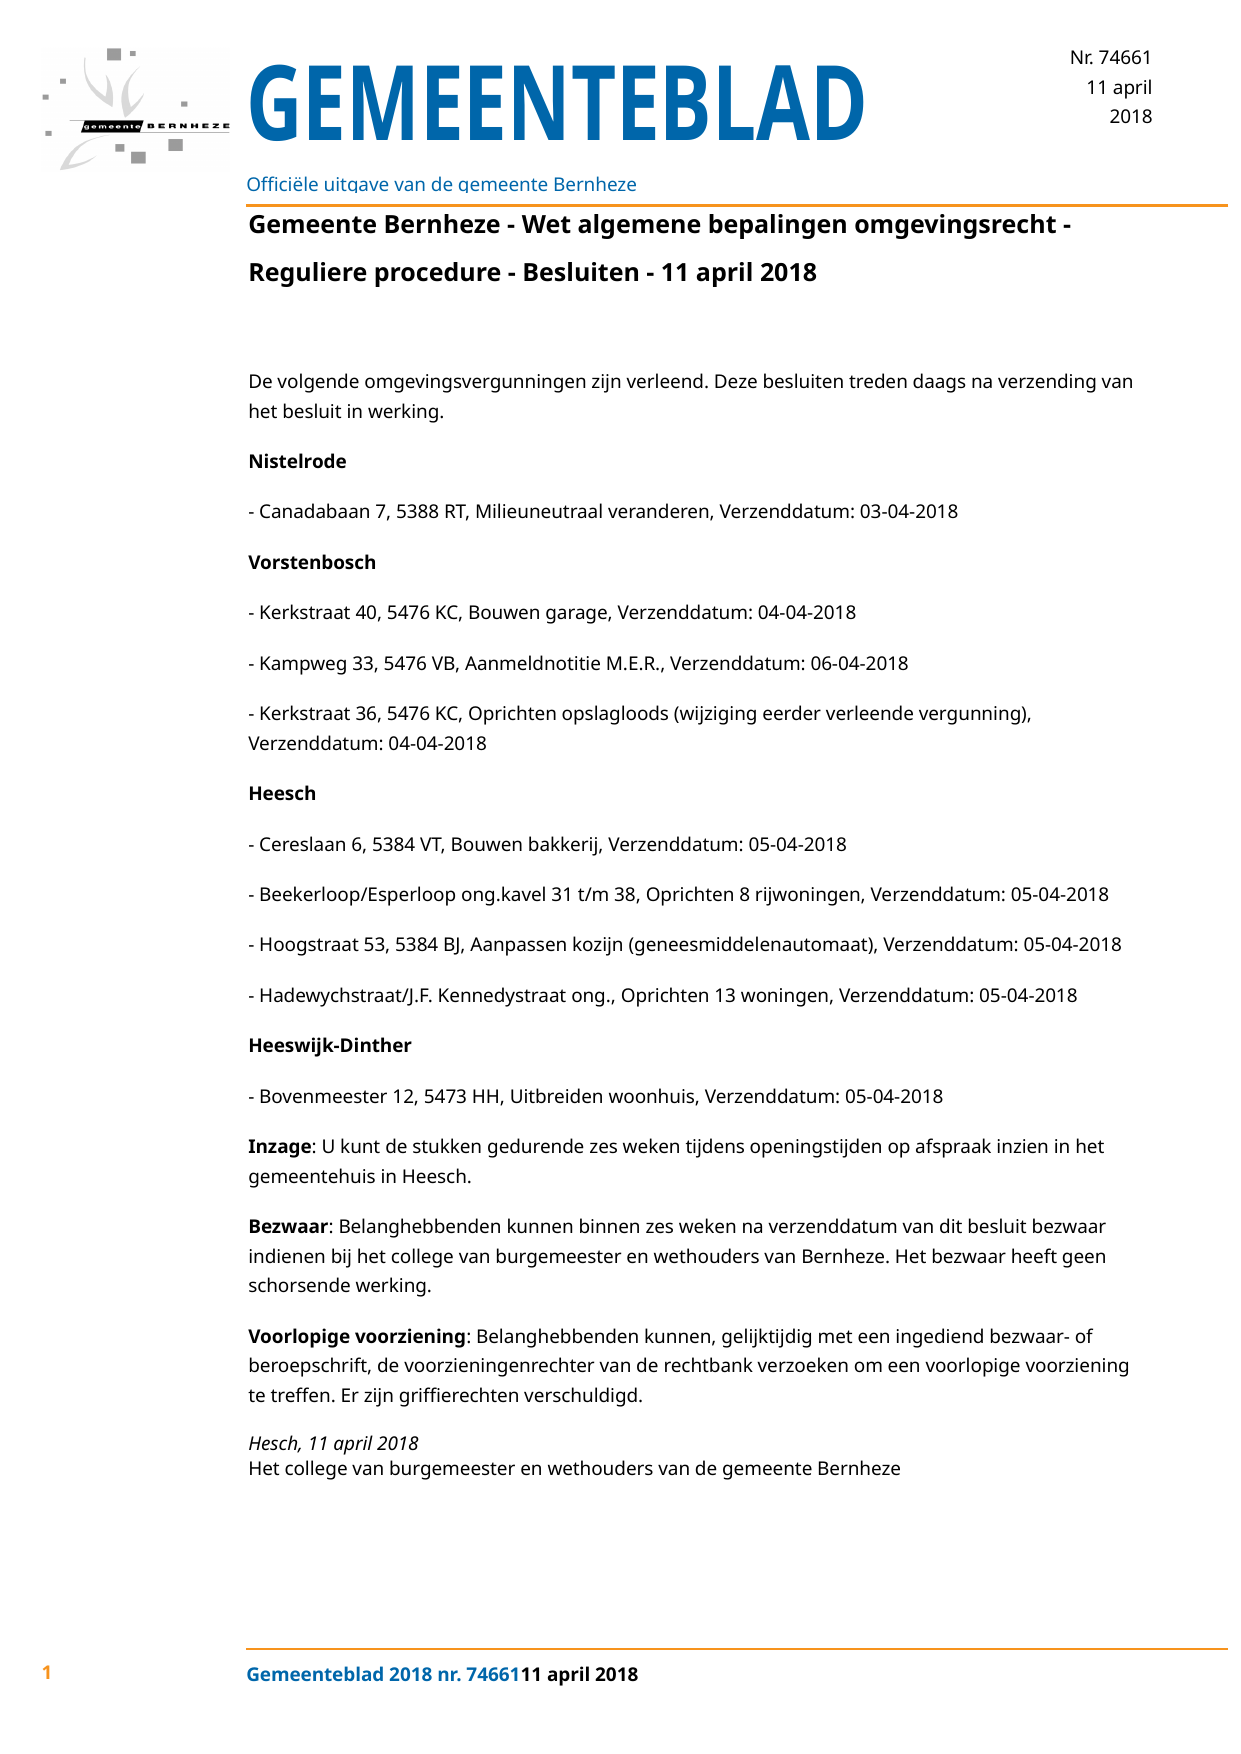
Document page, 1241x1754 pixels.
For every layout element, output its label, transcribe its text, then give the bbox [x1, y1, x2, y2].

text Heeswijk-Dinther [248, 1032, 1152, 1058]
picture [41, 47, 231, 172]
text - Cereslaan 6, 5384 VT, Bouwen bakkerij, Verzenddatum: 05-04-2018 [248, 831, 1152, 857]
text - Kerkstraat 40, 5476 KC, Bouwen garage, Verzenddatum: 04-04-2018 [248, 599, 1152, 625]
text - Canadabaan 7, 5388 RT, Milieuneutraal veranderen, Verzenddatum: 03-04-2018 [248, 499, 1152, 524]
text Gemeente Bernheze - Wet algemene bepalingen omgevingsrecht - Reguliere procedure - Besluiten - 11 april 2018 [248, 207, 1152, 288]
text - Hoogstraat 53, 5384 BJ, Aanpassen kozijn (geneesmiddelenautomaat), Verzenddatum: 05-04-2018 [248, 932, 1152, 957]
text De volgende omgevingsvergunningen zijn verleend. Deze besluiten treden daags na verzending van het besluit in werking. [248, 368, 1152, 424]
text Vorstenbosch [248, 549, 1152, 575]
text Hesch, 11 april 2018 [248, 1430, 1152, 1456]
text Bezwaar: Belanghebbenden kunnen binnen zes weken na verzenddatum van dit besluit bezwaar indienen bij het college van burgemeester en wethouders van Bernheze. Het bezwaar heeft geen schorsende werking. [248, 1213, 1152, 1298]
text Inzage: U kunt de stukken gedurende zes weken tijdens openingstijden op afspraak inzien in het gemeentehuis in Heesch. [248, 1133, 1152, 1189]
text Voorlopige voorziening: Belanghebbenden kunnen, gelijktijdig met een ingediend bezwaar- of beroepschrift, de voorzieningenrechter van de rechtbank verzoeken om een voorlopige voorziening te treffen. Er zijn griffierechten verschuldigd. [248, 1323, 1152, 1408]
text Het college van burgemeester en wethouders van de gemeente Bernheze [248, 1456, 1152, 1481]
text - Bovenmeester 12, 5473 HH, Uitbreiden woonhuis, Verzenddatum: 05-04-2018 [248, 1083, 1152, 1109]
text Heesch [248, 780, 1152, 806]
text - Hadewychstraat/J.F. Kennedystraat ong., Oprichten 13 woningen, Verzenddatum: 05-04-2018 [248, 982, 1152, 1008]
text - Kerkstraat 36, 5476 KC, Oprichten opslagloods (wijziging eerder verleende vergunning), Verzenddatum: 04-04-2018 [248, 700, 1152, 756]
text - Beekerloop/Esperloop ong.kavel 31 t/m 38, Oprichten 8 rijwoningen, Verzenddatum: 05-04-2018 [248, 881, 1152, 907]
text Nistelrode [248, 448, 1152, 474]
text - Kampweg 33, 5476 VB, Aanmeldnotitie M.E.R., Verzenddatum: 06-04-2018 [248, 650, 1152, 676]
